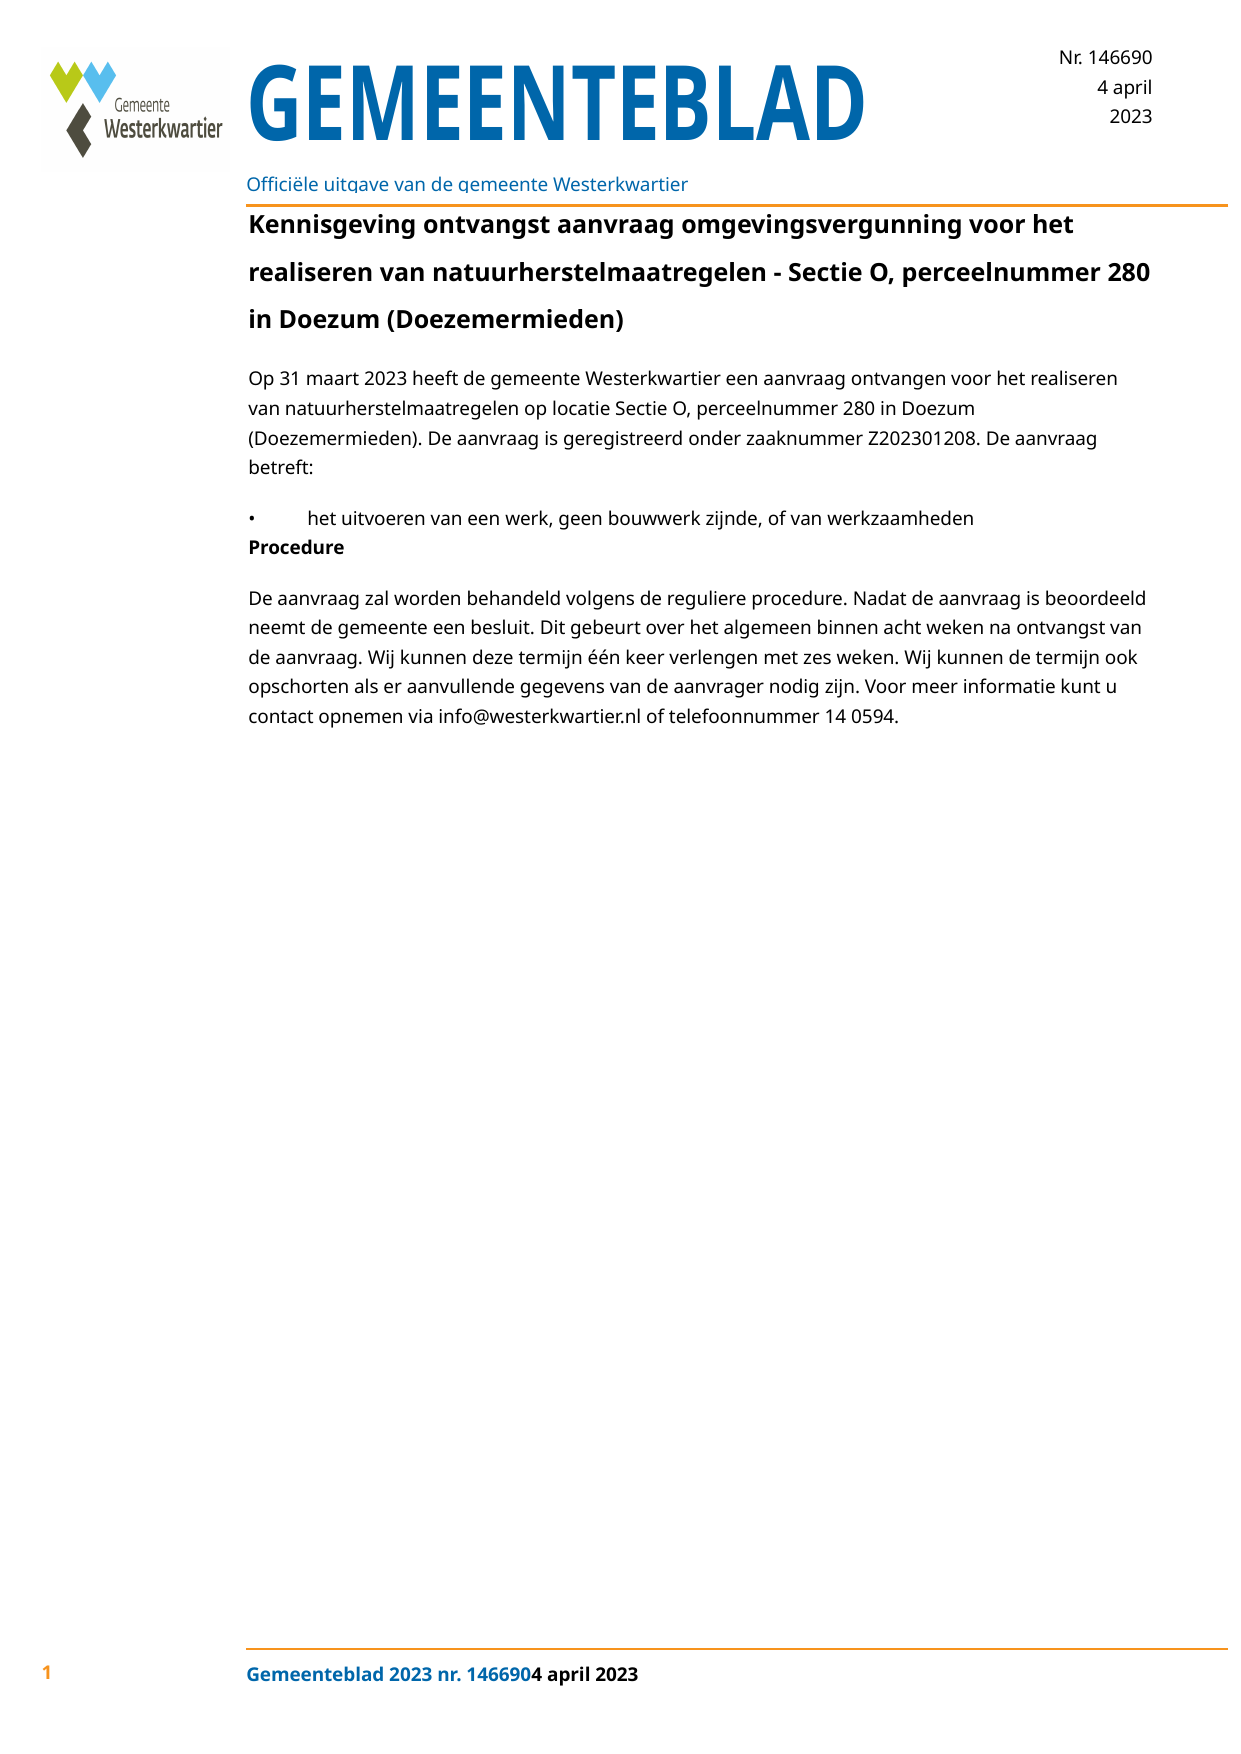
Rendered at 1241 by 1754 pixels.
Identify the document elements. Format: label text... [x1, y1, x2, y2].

text De aanvraag zal worden behandeld volgens de reguliere procedure. Nadat de aanvraag is beoordeeld neemt de gemeente een besluit. Dit gebeurt over het algemeen binnen acht weken na ontvangst van de aanvraag. Wij kunnen deze termijn één keer verlengen met zes weken. Wij kunnen de termijn ook opschorten als er aanvullende gegevens van de aanvrager nodig zijn. Voor meer informatie kunt u contact opnemen via info@westerkwartier.nl of telefoonnummer 14 0594. [248, 585, 1152, 729]
text Op 31 maart 2023 heeft de gemeente Westerkwartier een aanvraag ontvangen voor het realiseren van natuurherstelmaatregelen op locatie Sectie O, perceelnummer 280 in Doezum (Doezemermieden). De aanvraag is geregistreerd onder zaaknummer Z202301208. De aanvraag betreft: [248, 366, 1152, 480]
text Procedure [248, 534, 1152, 560]
picture [41, 47, 231, 172]
text Kennisgeving ontvangst aanvraag omgevingsvergunning voor het realiseren van natuurherstelmaatregelen - Sectie O, perceelnummer 280 in Doezum (Doezemermieden) [248, 207, 1152, 336]
list het uitvoeren van een werk, geen bouwwerk zijnde, of van werkzaamheden [248, 505, 1152, 530]
